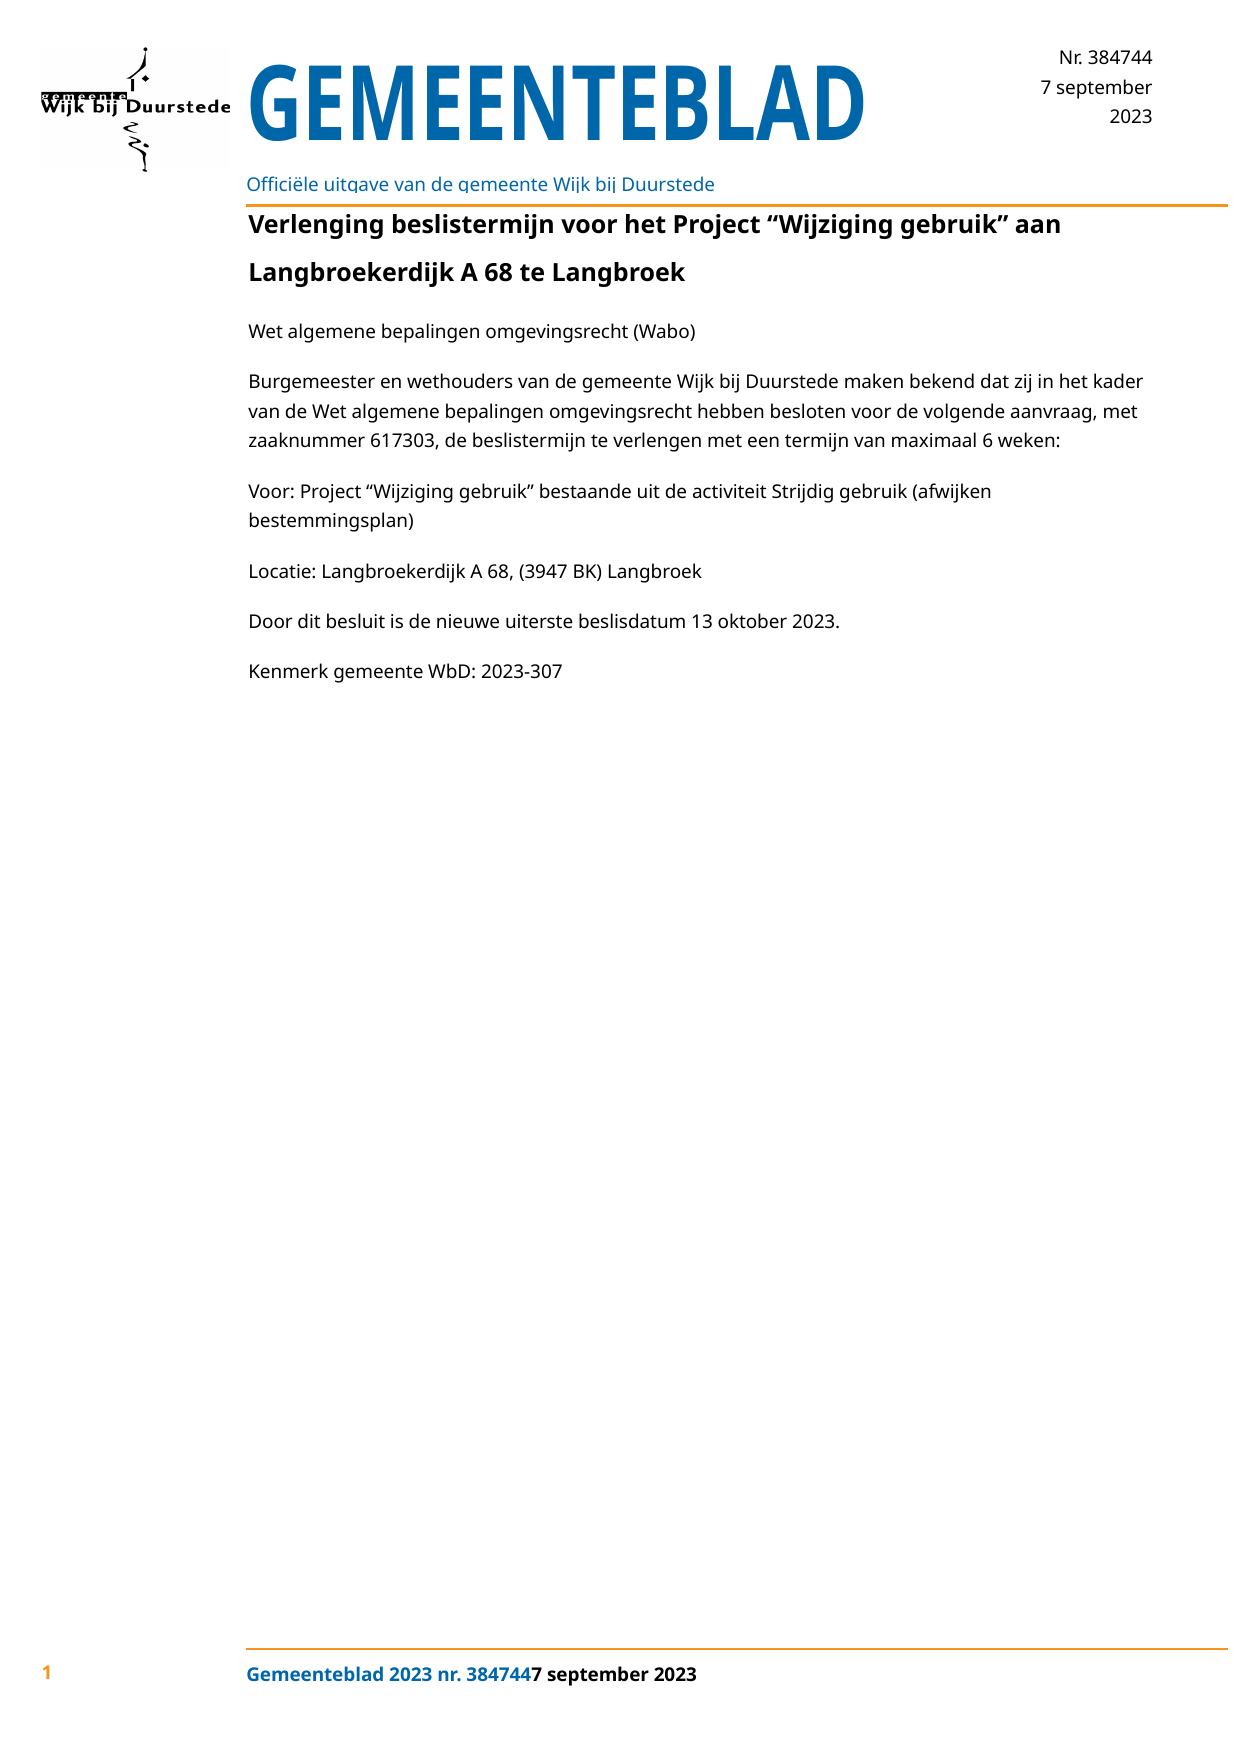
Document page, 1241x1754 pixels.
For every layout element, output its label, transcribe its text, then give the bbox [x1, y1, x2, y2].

text Voor: Project “Wijziging gebruik” bestaande uit de activiteit Strijdig gebruik (afwijken bestemmingsplan) [248, 478, 1152, 533]
text Locatie: Langbroekerdijk A 68, (3947 BK) Langbroek [248, 558, 1152, 584]
text Wet algemene bepalingen omgevingsrecht (Wabo) [248, 318, 1152, 344]
picture [41, 47, 231, 172]
text Door dit besluit is de nieuwe uiterste beslisdatum 13 oktober 2023. [248, 608, 1152, 634]
text Burgemeester en wethouders van de gemeente Wijk bij Duurstede maken bekend dat zij in het kader van de Wet algemene bepalingen omgevingsrecht hebben besloten voor de volgende aanvraag, met zaaknummer 617303, de beslistermijn te verlengen met een termijn van maximaal 6 weken: [248, 368, 1152, 453]
text Kenmerk gemeente WbD: 2023-307 [248, 659, 1152, 684]
text Verlenging beslistermijn voor het Project “Wijziging gebruik” aan Langbroekerdijk A 68 te Langbroek [248, 207, 1152, 288]
